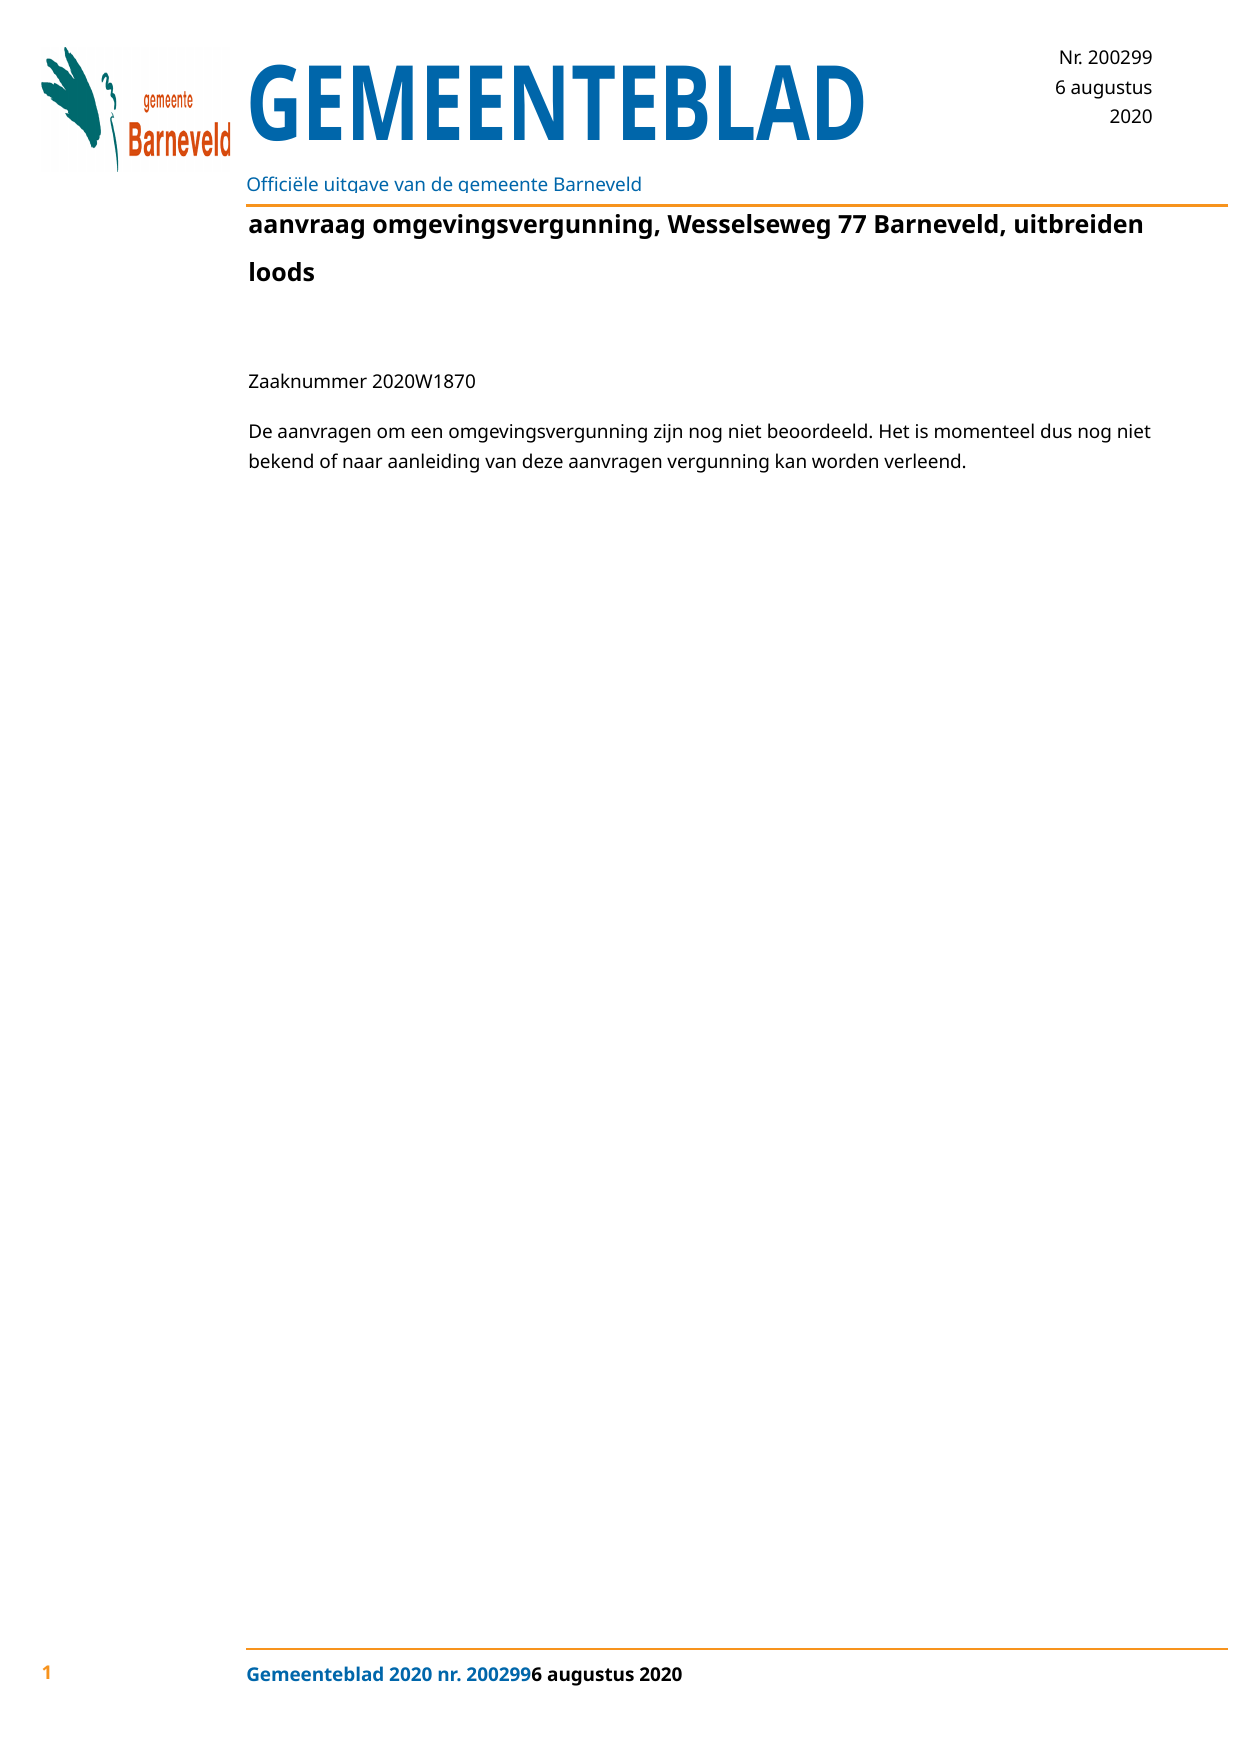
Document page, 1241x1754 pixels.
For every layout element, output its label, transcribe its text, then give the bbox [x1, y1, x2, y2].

text De aanvragen om een omgevingsvergunning zijn nog niet beoordeeld. Het is momenteel dus nog niet bekend of naar aanleiding van deze aanvragen vergunning kan worden verleend. [248, 419, 1152, 474]
picture [41, 47, 231, 172]
text aanvraag omgevingsvergunning, Wesselseweg 77 Barneveld, uitbreiden loods [248, 207, 1152, 288]
text Zaaknummer 2020W1870 [248, 368, 1152, 394]
